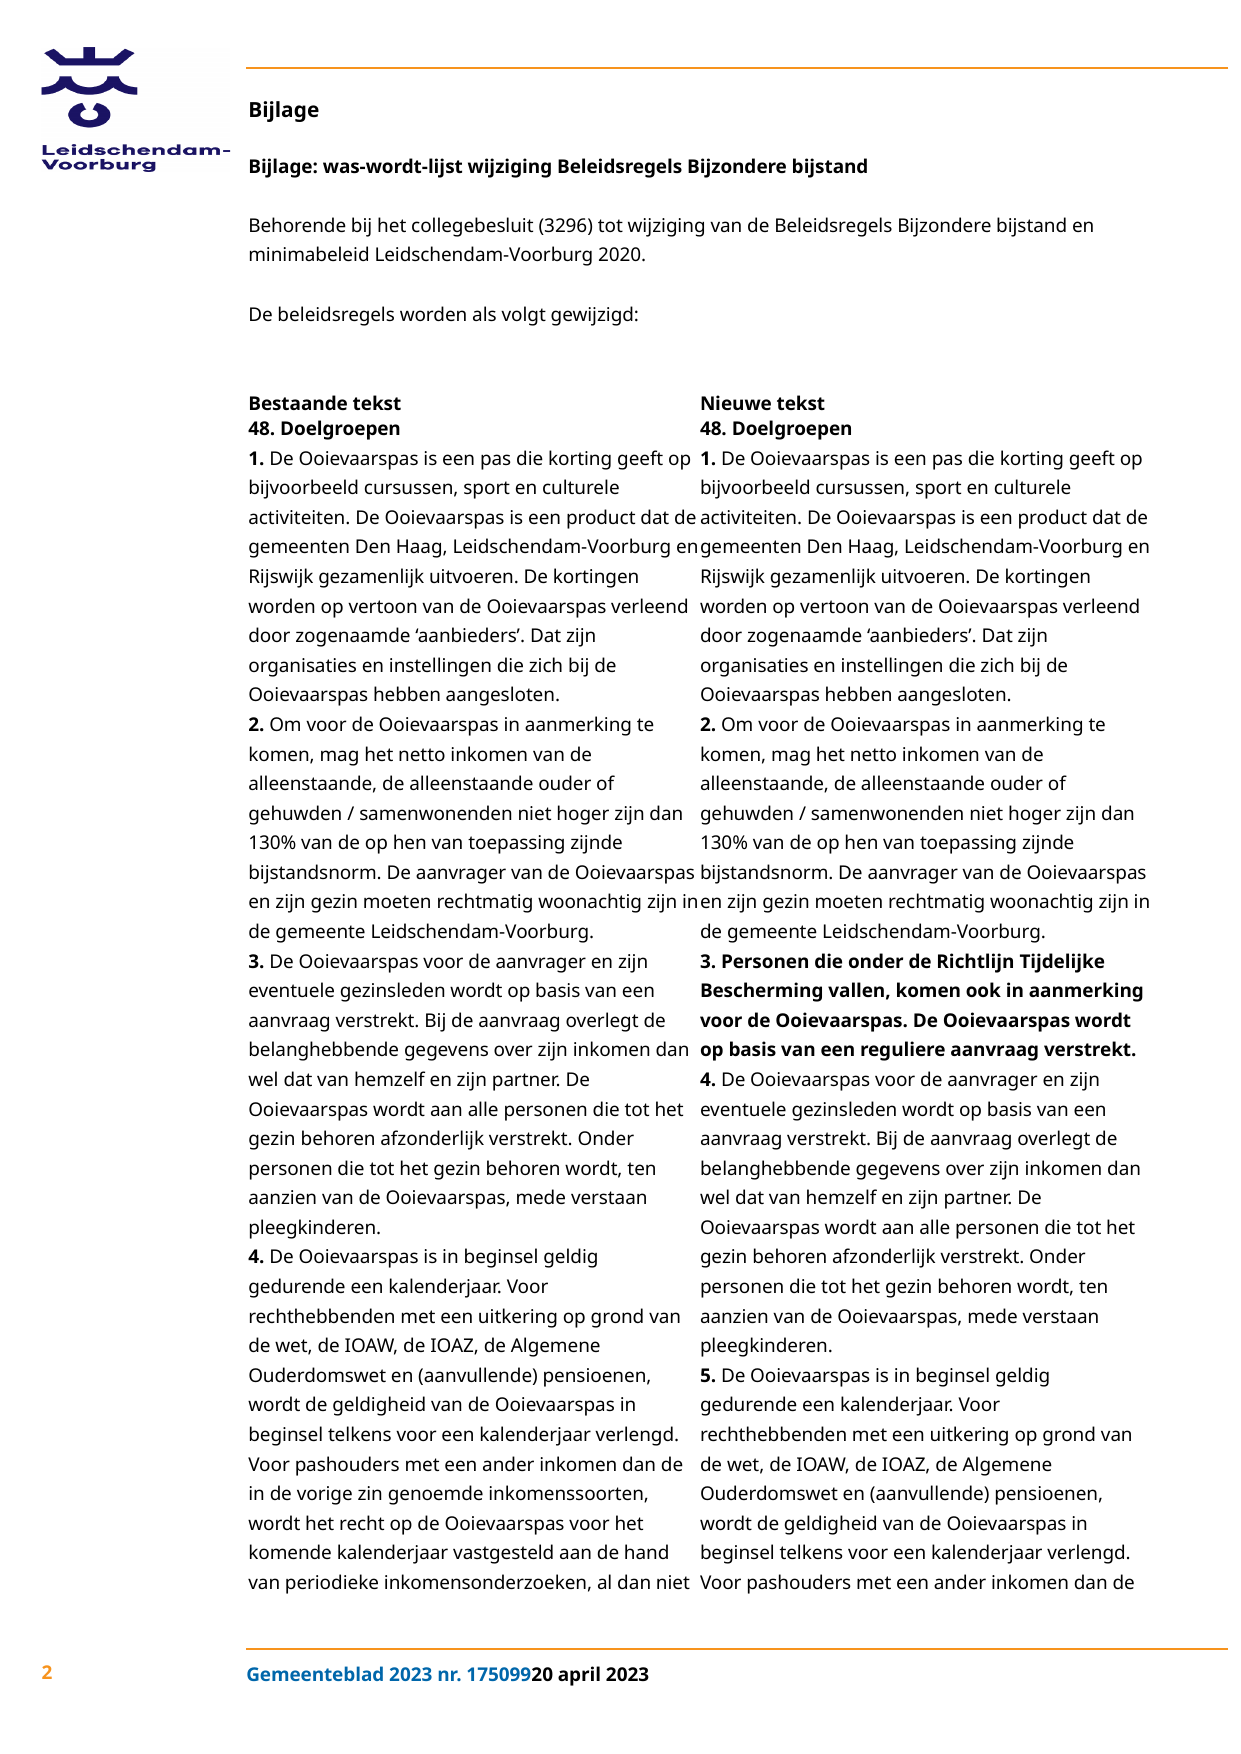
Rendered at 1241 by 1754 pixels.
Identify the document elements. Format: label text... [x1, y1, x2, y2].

text Bijlage: was-wordt-lijst wijziging Beleidsregels Bijzondere bijstand [248, 153, 1152, 179]
table_header Nieuwe tekst [700, 390, 1152, 415]
table_cell 48. Doelgroepen 1. De Ooievaarspas is een pas die korting geeft op bijvoorbeeld cursussen, sport en culturele activiteiten. De Ooievaarspas is een product dat de gemeenten Den Haag, Leidschendam-Voorburg en Rijswijk gezamenlijk uitvoeren. De kortingen worden op vertoon van de Ooievaarspas verleend door zogenaamde ‘aanbieders’. Dat zijn organisaties en instellingen die zich bij de Ooievaarspas hebben aangesloten. 2. Om voor de Ooievaarspas in aanmerking te komen, mag het netto inkomen van de alleenstaande, de alleenstaande ouder of gehuwden / samenwonenden niet hoger zijn dan 130% van de op hen van toepassing zijnde bijstandsnorm. De aanvrager van de Ooievaarspas en zijn gezin moeten rechtmatig woonachtig zijn in de gemeente Leidschendam-Voorburg. 3. De Ooievaarspas voor de aanvrager en zijn eventuele gezinsleden wordt op basis van een aanvraag verstrekt. Bij de aanvraag overlegt de belanghebbende gegevens over zijn inkomen dan wel dat van hemzelf en zijn partner. De Ooievaarspas wordt aan alle personen die tot het gezin behoren afzonderlijk verstrekt. Onder personen die tot het gezin behoren wordt, ten aanzien van de Ooievaarspas, mede verstaan pleegkinderen. 4. De Ooievaarspas is in beginsel geldig gedurende een kalenderjaar. Voor rechthebbenden met een uitkering op grond van de wet, de IOAW, de IOAZ, de Algemene Ouderdomswet en (aanvullende) pensioenen, wordt de geldigheid van de Ooievaarspas in beginsel telkens voor een kalenderjaar verlengd. Voor pashouders met een ander inkomen dan de in de vorige zin genoemde inkomenssoorten, wordt het recht op de Ooievaarspas voor het komende kalenderjaar vastgesteld aan de hand van periodieke inkomensonderzoeken, al dan niet [248, 415, 700, 1595]
text Bijlage [248, 95, 1152, 123]
picture [41, 47, 231, 172]
table_cell 48. Doelgroepen 1. De Ooievaarspas is een pas die korting geeft op bijvoorbeeld cursussen, sport en culturele activiteiten. De Ooievaarspas is een product dat de gemeenten Den Haag, Leidschendam-Voorburg en Rijswijk gezamenlijk uitvoeren. De kortingen worden op vertoon van de Ooievaarspas verleend door zogenaamde ‘aanbieders’. Dat zijn organisaties en instellingen die zich bij de Ooievaarspas hebben aangesloten. 2. Om voor de Ooievaarspas in aanmerking te komen, mag het netto inkomen van de alleenstaande, de alleenstaande ouder of gehuwden / samenwonenden niet hoger zijn dan 130% van de op hen van toepassing zijnde bijstandsnorm. De aanvrager van de Ooievaarspas en zijn gezin moeten rechtmatig woonachtig zijn in de gemeente Leidschendam-Voorburg. 3. Personen die onder de Richtlijn Tijdelijke Bescherming vallen, komen ook in aanmerking voor de Ooievaarspas. De Ooievaarspas wordt op basis van een reguliere aanvraag verstrekt. 4. De Ooievaarspas voor de aanvrager en zijn eventuele gezinsleden wordt op basis van een aanvraag verstrekt. Bij de aanvraag overlegt de belanghebbende gegevens over zijn inkomen dan wel dat van hemzelf en zijn partner. De Ooievaarspas wordt aan alle personen die tot het gezin behoren afzonderlijk verstrekt. Onder personen die tot het gezin behoren wordt, ten aanzien van de Ooievaarspas, mede verstaan pleegkinderen. 5. De Ooievaarspas is in beginsel geldig gedurende een kalenderjaar. Voor rechthebbenden met een uitkering op grond van de wet, de IOAW, de IOAZ, de Algemene Ouderdomswet en (aanvullende) pensioenen, wordt de geldigheid van de Ooievaarspas in beginsel telkens voor een kalenderjaar verlengd. Voor pashouders met een ander inkomen dan de [700, 415, 1152, 1595]
text Behorende bij het collegebesluit (3296) tot wijziging van de Beleidsregels Bijzondere bijstand en minimabeleid Leidschendam-Voorburg 2020. [248, 212, 1152, 267]
table_header Bestaande tekst [248, 390, 700, 415]
text De beleidsregels worden als volgt gewijzigd: [248, 301, 1152, 327]
